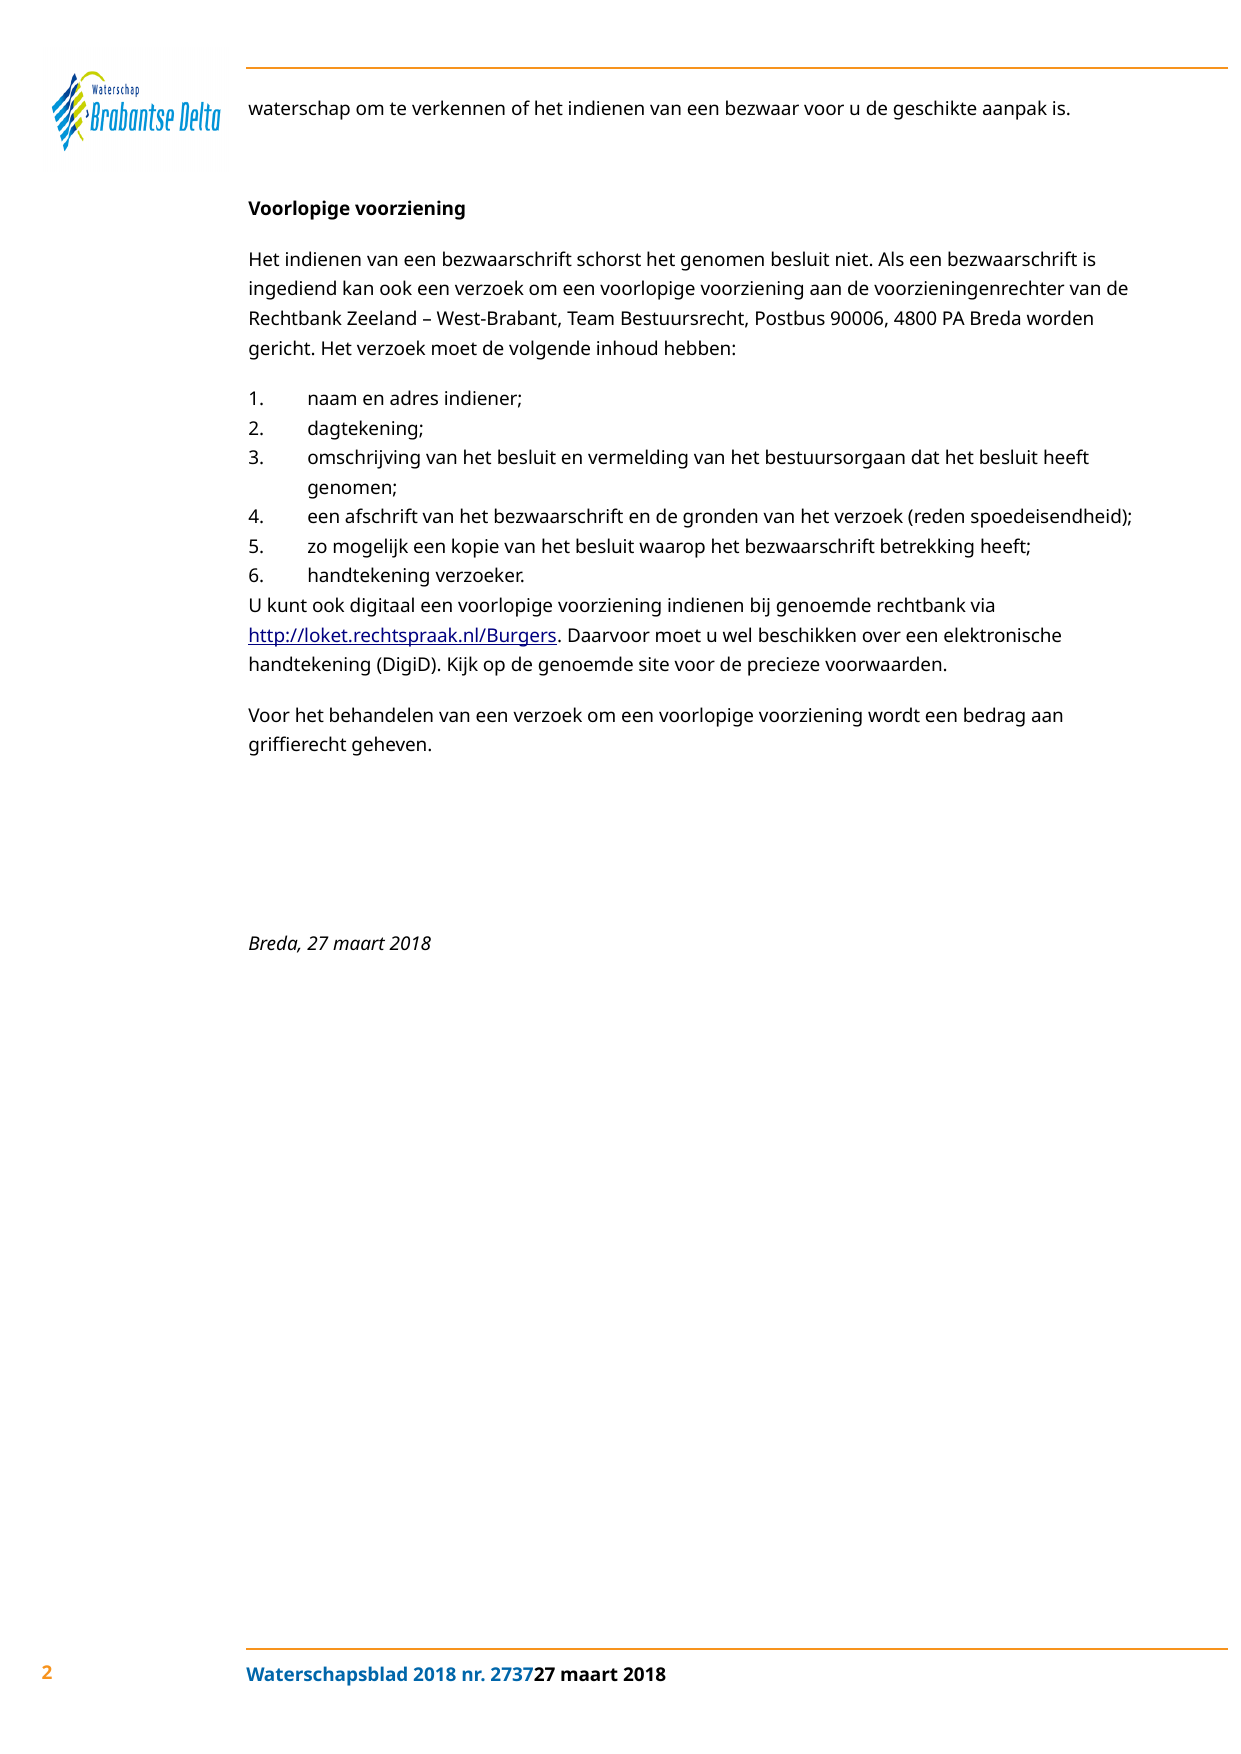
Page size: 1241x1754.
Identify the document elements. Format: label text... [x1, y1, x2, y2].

list zo mogelijk een kopie van het besluit waarop het bezwaarschrift betrekking heeft; [248, 533, 1152, 559]
list omschrijving van het besluit en vermelding van het bestuursorgaan dat het besluit heeft genomen; [248, 444, 1152, 500]
picture [41, 47, 231, 172]
text U kunt ook digitaal een voorlopige voorziening indienen bij genoemde rechtbank via http://loket.rechtspraak.nl/Burgers. Daarvoor moet u wel beschikken over een elektronische handtekening (DigiD). Kijk op de genoemde site voor de precieze voorwaarden. [248, 592, 1152, 677]
text waterschap om te verkennen of het indienen van een bezwaar voor u de geschikte aanpak is. [248, 95, 1152, 121]
text Het indienen van een bezwaarschrift schorst het genomen besluit niet. Als een bezwaarschrift is ingediend kan ook een verzoek om een voorlopige voorziening aan de voorzieningenrechter van de Rechtbank Zeeland – West-Brabant, Team Bestuursrecht, Postbus 90006, 4800 PA Breda worden gericht. Het verzoek moet de volgende inhoud hebben: [248, 246, 1152, 361]
list naam en adres indiener; [248, 385, 1152, 411]
list dagtekening; [248, 415, 1152, 441]
list een afschrift van het bezwaarschrift en de gronden van het verzoek (reden spoedeisendheid); [248, 503, 1152, 529]
text Voorlopige voorziening [248, 196, 1152, 221]
text Breda, 27 maart 2018 [248, 931, 1152, 956]
list handtekening verzoeker. [248, 563, 1152, 588]
text Voor het behandelen van een verzoek om een voorlopige voorziening wordt een bedrag aan griffierecht geheven. [248, 702, 1152, 757]
